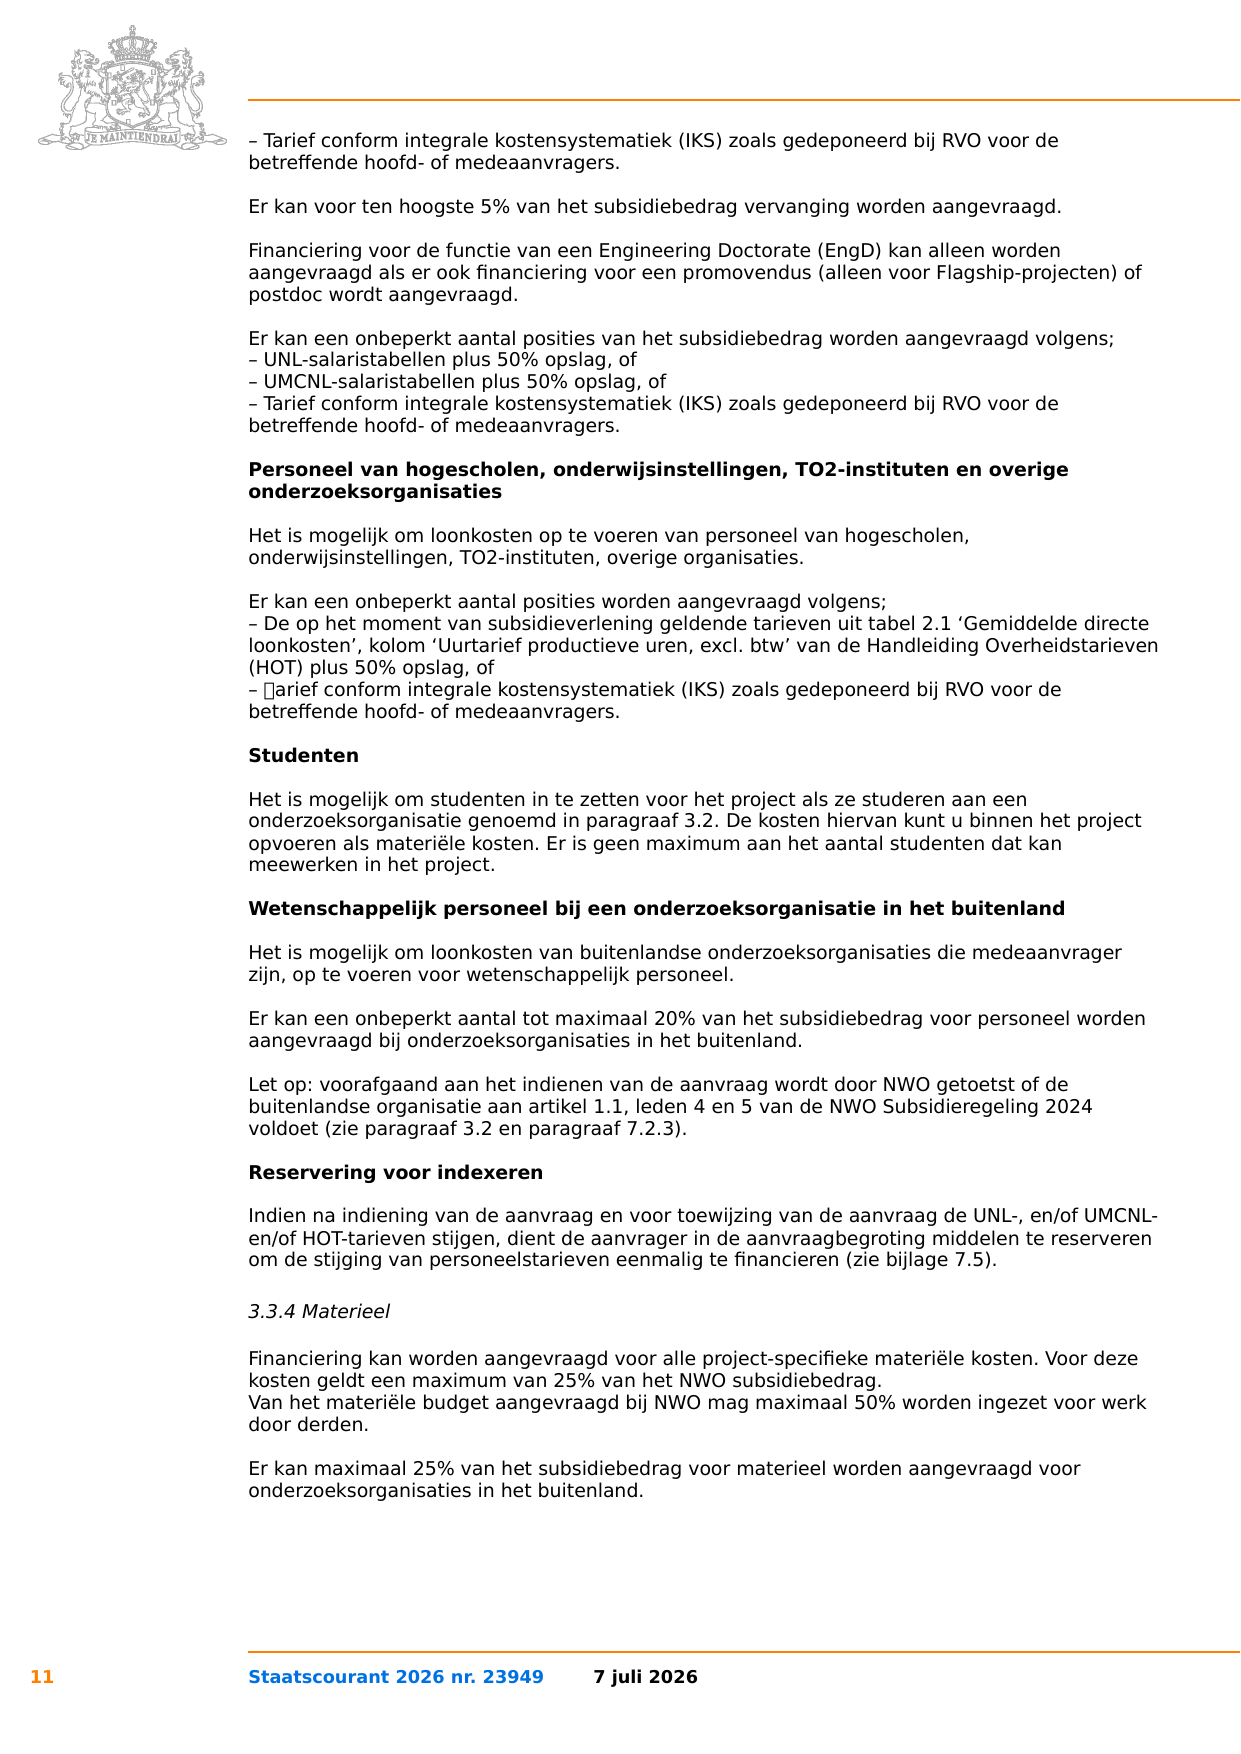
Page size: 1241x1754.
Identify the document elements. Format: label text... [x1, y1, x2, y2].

text Er kan een onbeperkt aantal tot maximaal 20% van het subsidiebedrag voor personeel worden aangevraagd bij onderzoeksorganisaties in het buitenland. [248, 1008, 1163, 1052]
text Van het materiële budget aangevraagd bij NWO mag maximaal 50% worden ingezet voor werk door derden. [248, 1392, 1163, 1436]
picture [38, 25, 227, 150]
text Er kan een onbeperkt aantal posities worden aangevraagd volgens; [248, 591, 1163, 613]
subtitle Reservering voor indexeren [248, 1162, 1163, 1183]
subtitle Wetenschappelijk personeel bij een onderzoeksorganisatie in het buitenland [248, 898, 1163, 920]
text – Tarief conform integrale kostensystematiek (IKS) zoals gedeponeerd bij RVO voor de betreffende hoofd- of medeaanvragers. [248, 130, 1163, 174]
subtitle Personeel van hogescholen, onderwijsinstellingen, TO2-instituten en overige onderzoeksorganisaties [248, 459, 1163, 503]
text Financiering kan worden aangevraagd voor alle project-specifieke materiële kosten. Voor deze kosten geldt een maximum van 25% van het NWO subsidiebedrag. [248, 1348, 1163, 1392]
text – Tarief conform integrale kostensystematiek (IKS) zoals gedeponeerd bij RVO voor de betreffende hoofd- of medeaanvragers. [248, 393, 1163, 437]
text Het is mogelijk om loonkosten op te voeren van personeel van hogescholen, onderwijsinstellingen, TO2-instituten, overige organisaties. [248, 525, 1163, 569]
subtitle Studenten [248, 744, 1163, 767]
text – UNL-salaristabellen plus 50% opslag, of [248, 349, 1163, 371]
text Het is mogelijk om studenten in te zetten voor het project als ze studeren aan een onderzoeksorganisatie genoemd in paragraaf 3.2. De kosten hiervan kunt u binnen het project opvoeren als materiële kosten. Er is geen maximum aan het aantal studenten dat kan meewerken in het project. [248, 788, 1163, 876]
text – UMCNL-salaristabellen plus 50% opslag, of [248, 371, 1163, 393]
text Er kan voor ten hoogste 5% van het subsidiebedrag vervanging worden aangevraagd. [248, 196, 1163, 218]
text – De op het moment van subsidieverlening geldende tarieven uit tabel 2.1 ‘Gemiddelde directe loonkosten’, kolom ‘Uurtarief productieve uren, excl. btw’ van de Handleiding Overheidstarieven (HOT) plus 50% opslag, of [248, 613, 1163, 679]
text Het is mogelijk om loonkosten van buitenlandse onderzoeksorganisaties die medeaanvrager zijn, op te voeren voor wetenschappelijk personeel. [248, 942, 1163, 986]
text Financiering voor de functie van een Engineering Doctorate (EngD) kan alleen worden aangevraagd als er ook financiering voor een promovendus (alleen voor Flagship-projecten) of postdoc wordt aangevraagd. [248, 239, 1163, 306]
subtitle 3.3.4 Materieel [248, 1301, 1163, 1323]
text – arief conform integrale kostensystematiek (IKS) zoals gedeponeerd bij RVO voor de betreffende hoofd- of medeaanvragers. [248, 679, 1163, 723]
text Er kan een onbeperkt aantal posities van het subsidiebedrag worden aangevraagd volgens; [248, 327, 1163, 349]
text Er kan maximaal 25% van het subsidiebedrag voor materieel worden aangevraagd voor onderzoeksorganisaties in het buitenland. [248, 1458, 1163, 1502]
text Let op: voorafgaand aan het indienen van de aanvraag wordt door NWO getoetst of de buitenlandse organisatie aan artikel 1.1, leden 4 en 5 van de NWO Subsidieregeling 2024 voldoet (zie paragraaf 3.2 en paragraaf 7.2.3). [248, 1074, 1163, 1140]
text Indien na indiening van de aanvraag en voor toewijzing van de aanvraag de UNL-, en/of UMCNL-en/of HOT-tarieven stijgen, dient de aanvrager in de aanvraagbegroting middelen te reserveren om de stijging van personeelstarieven eenmalig te financieren (zie bijlage 7.5). [248, 1205, 1163, 1271]
